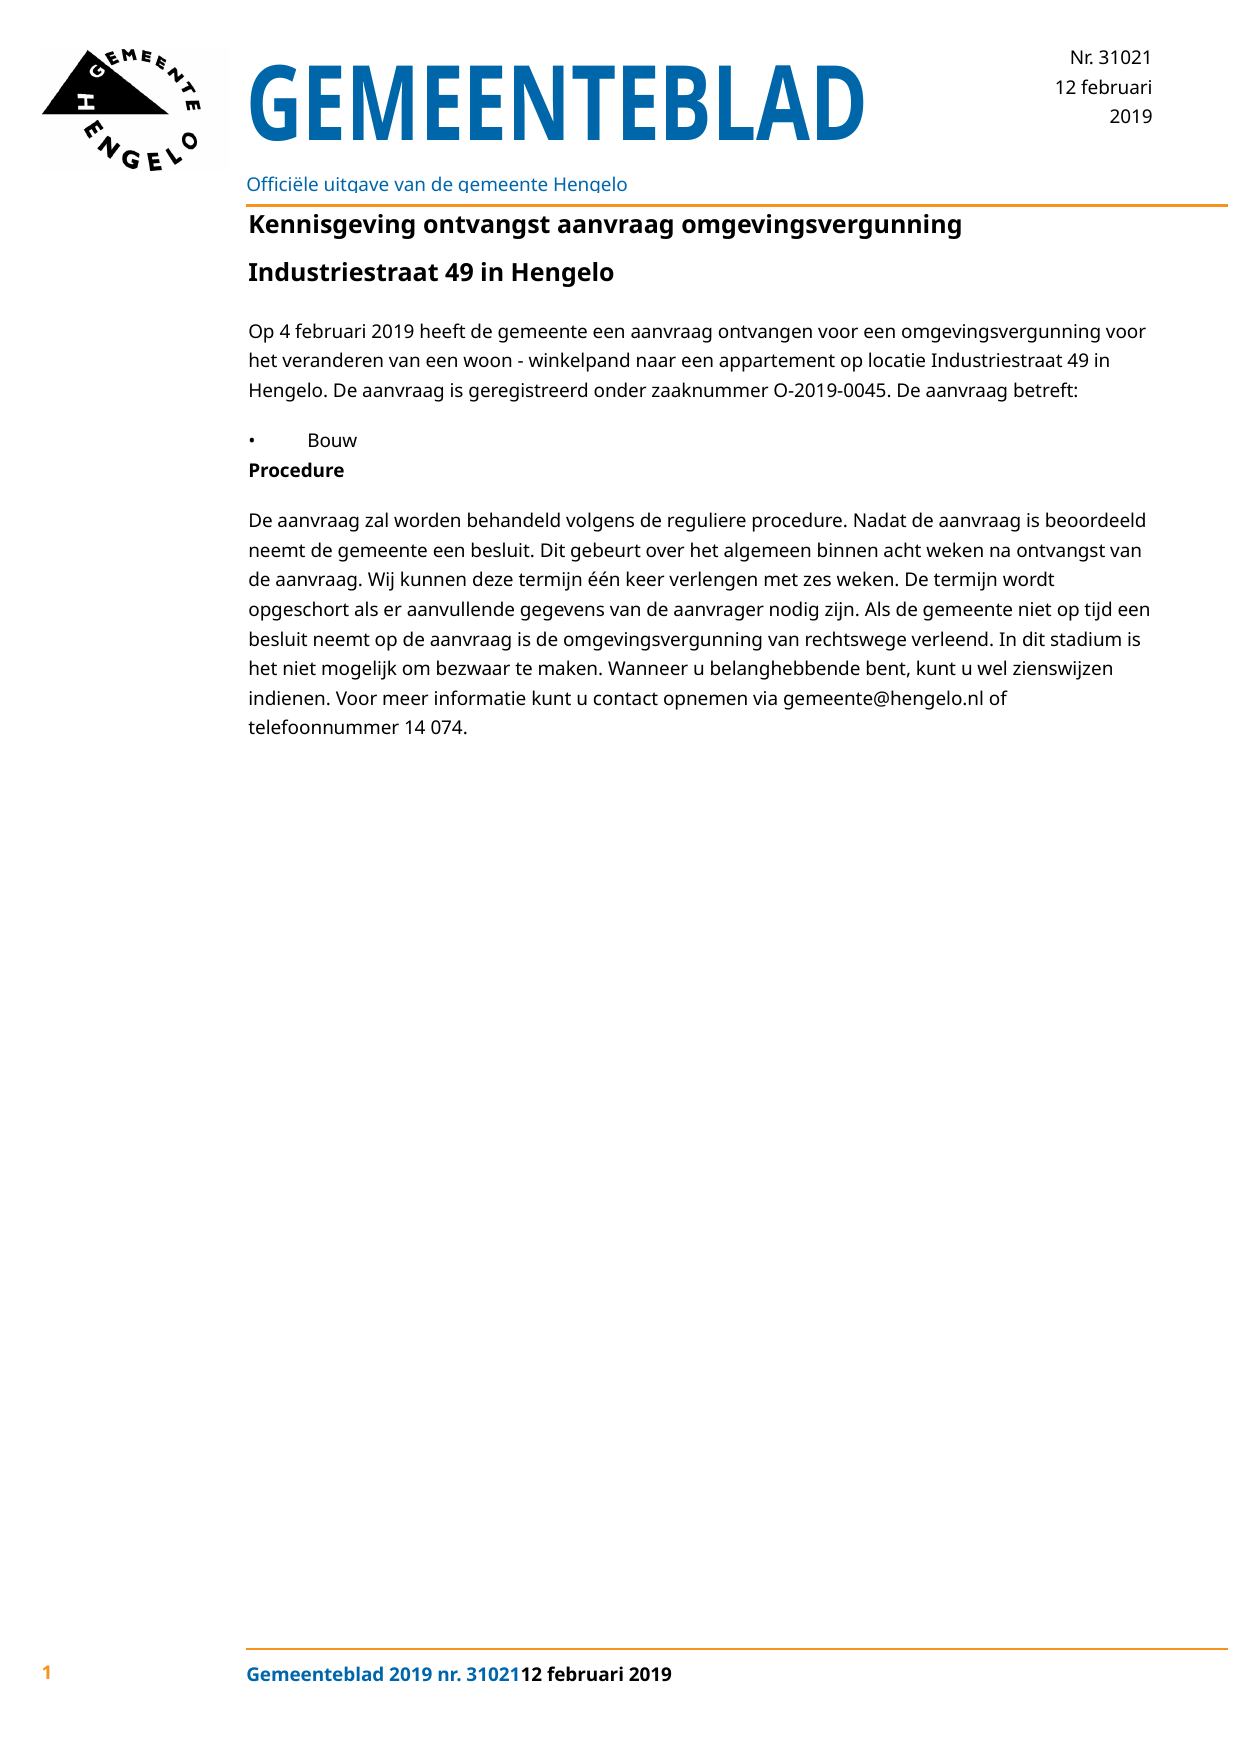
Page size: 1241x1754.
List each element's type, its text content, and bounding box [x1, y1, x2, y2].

text Procedure [248, 457, 1152, 483]
text De aanvraag zal worden behandeld volgens de reguliere procedure. Nadat de aanvraag is beoordeeld neemt de gemeente een besluit. Dit gebeurt over het algemeen binnen acht weken na ontvangst van de aanvraag. Wij kunnen deze termijn één keer verlengen met zes weken. De termijn wordt opgeschort als er aanvullende gegevens van de aanvrager nodig zijn. Als de gemeente niet op tijd een besluit neemt op de aanvraag is de omgevingsvergunning van rechtswege verleend. In dit stadium is het niet mogelijk om bezwaar te maken. Wanneer u belanghebbende bent, kunt u wel zienswijzen indienen. Voor meer informatie kunt u contact opnemen via gemeente@hengelo.nl of telefoonnummer 14 074. [248, 507, 1152, 740]
text Kennisgeving ontvangst aanvraag omgevingsvergunning Industriestraat 49 in Hengelo [248, 207, 1152, 288]
text Op 4 februari 2019 heeft de gemeente een aanvraag ontvangen voor een omgevingsvergunning voor het veranderen van een woon - winkelpand naar een appartement op locatie Industriestraat 49 in Hengelo. De aanvraag is geregistreerd onder zaaknummer O-2019-0045. De aanvraag betreft: [248, 318, 1152, 403]
picture [41, 47, 231, 172]
list Bouw [248, 427, 1152, 453]
